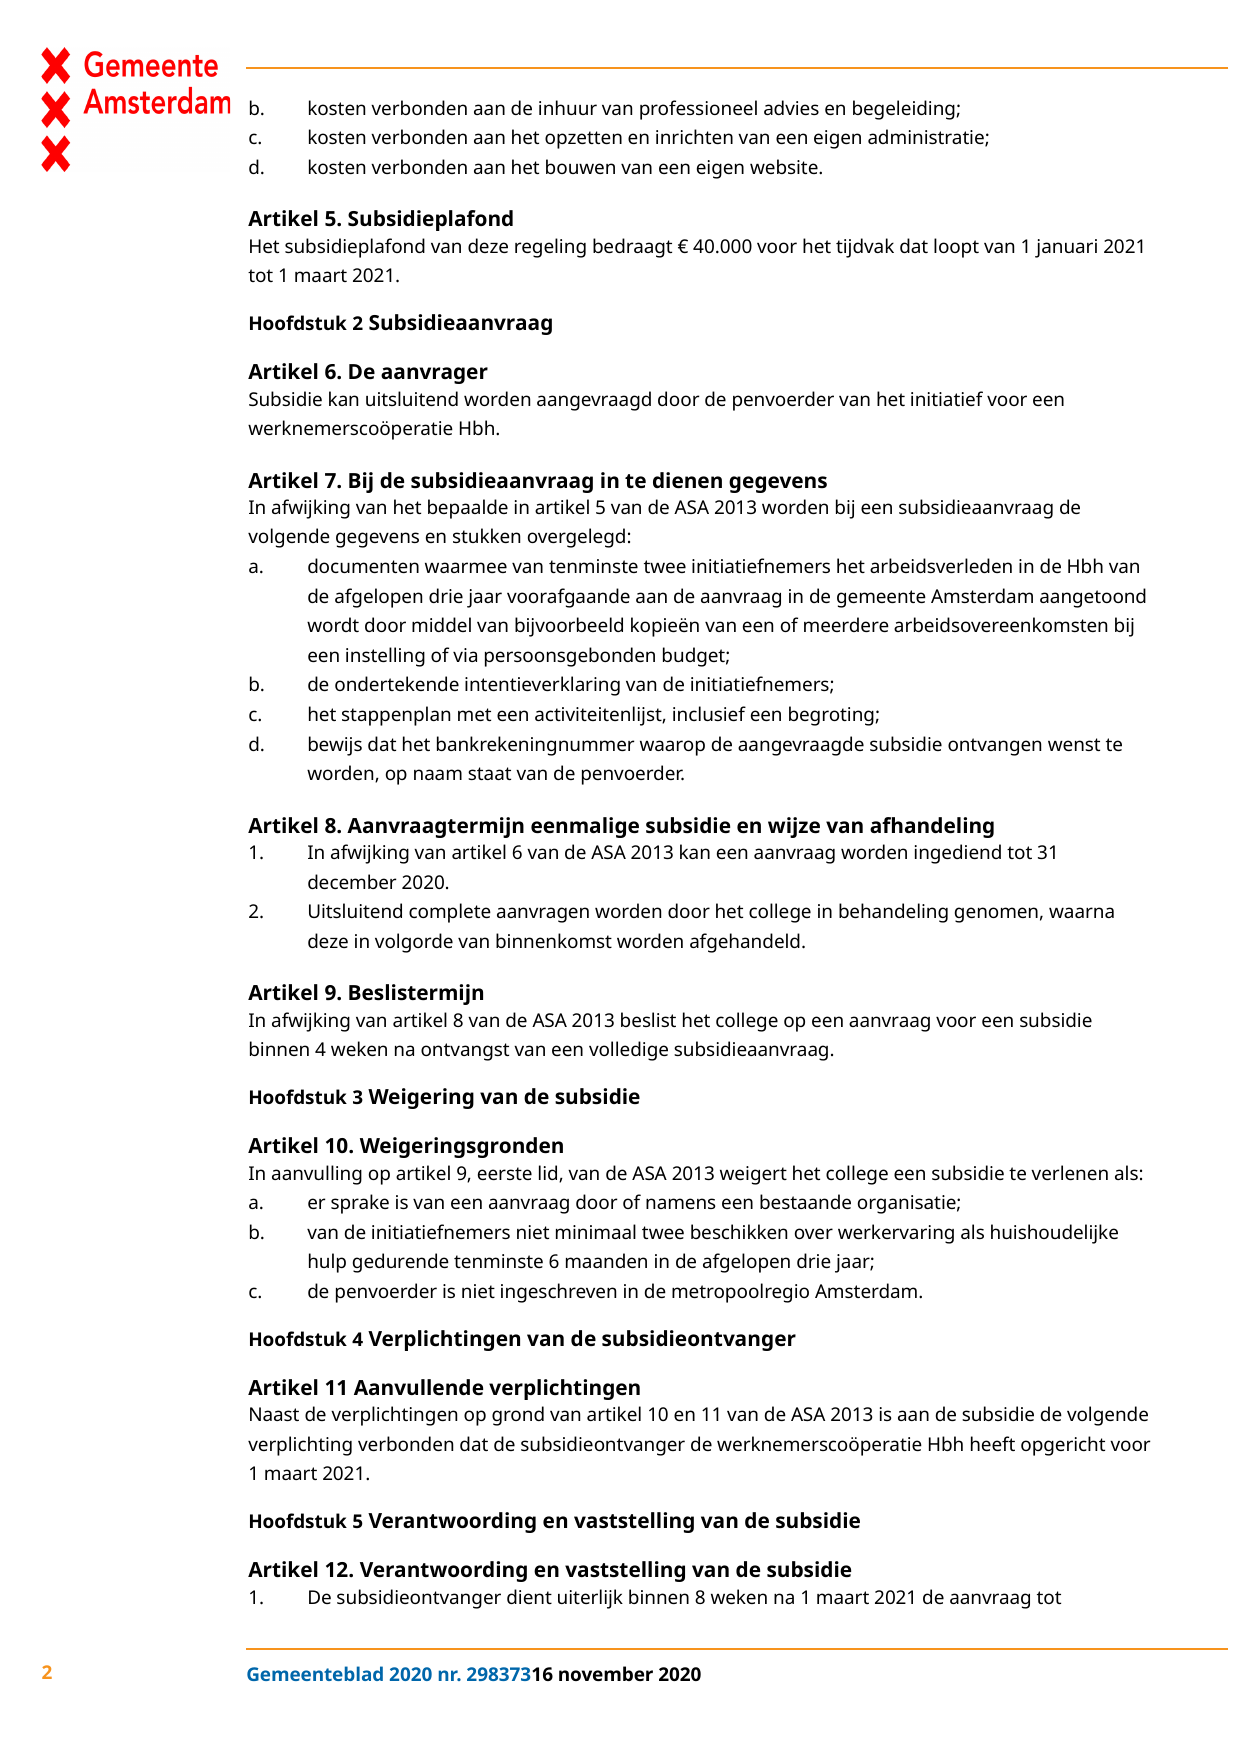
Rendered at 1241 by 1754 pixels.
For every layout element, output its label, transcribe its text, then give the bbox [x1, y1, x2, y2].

list documenten waarmee van tenminste twee initiatiefnemers het arbeidsverleden in de Hbh van de afgelopen drie jaar voorafgaande aan de aanvraag in de gemeente Amsterdam aangetoond wordt door middel van bijvoorbeeld kopieën van een of meerdere arbeidsovereenkomsten bij een instelling of via persoonsgebonden budget; [248, 553, 1152, 668]
list In afwijking van artikel 6 van de ASA 2013 kan een aanvraag worden ingediend tot 31 december 2020. [248, 839, 1152, 894]
text In aanvulling op artikel 9, eerste lid, van de ASA 2013 weigert het college een subsidie te verlenen als: [248, 1160, 1152, 1186]
text Artikel 11 Aanvullende verplichtingen [248, 1373, 1152, 1401]
text Naast de verplichtingen op grond van artikel 10 en 11 van de ASA 2013 is aan de subsidie de volgende verplichting verbonden dat de subsidieontvanger de werknemerscoöperatie Hbh heeft opgericht voor 1 maart 2021. [248, 1401, 1152, 1486]
list kosten verbonden aan het bouwen van een eigen website. [248, 154, 1152, 180]
text Artikel 9. Beslistermijn [248, 978, 1152, 1007]
text Artikel 6. De aanvrager [248, 357, 1152, 386]
list de penvoerder is niet ingeschreven in de metropoolregio Amsterdam. [248, 1278, 1152, 1304]
text In afwijking van het bepaalde in artikel 5 van de ASA 2013 worden bij een subsidieaanvraag de volgende gegevens en stukken overgelegd: [248, 494, 1152, 549]
list er sprake is van een aanvraag door of namens een bestaande organisatie; [248, 1189, 1152, 1215]
list van de initiatiefnemers niet minimaal twee beschikken over werkervaring als huishoudelijke hulp gedurende tenminste 6 maanden in de afgelopen drie jaar; [248, 1219, 1152, 1274]
text Subsidie kan uitsluitend worden aangevraagd door de penvoerder van het initiatief voor een werknemerscoöperatie Hbh. [248, 386, 1152, 441]
text Hoofdstuk 3 Weigering van de subsidie [248, 1082, 1152, 1111]
list De subsidieontvanger dient uiterlijk binnen 8 weken na 1 maart 2021 de aanvraag tot [248, 1584, 1152, 1610]
text Hoofdstuk 5 Verantwoording en vaststelling van de subsidie [248, 1506, 1152, 1535]
text Hoofdstuk 4 Verplichtingen van de subsidieontvanger [248, 1324, 1152, 1352]
list kosten verbonden aan de inhuur van professioneel advies en begeleiding; [248, 95, 1152, 121]
text Hoofdstuk 2 Subsidieaanvraag [248, 308, 1152, 336]
text Artikel 12. Verantwoording en vaststelling van de subsidie [248, 1556, 1152, 1584]
list bewijs dat het bankrekeningnummer waarop de aangevraagde subsidie ontvangen wenst te worden, op naam staat van de penvoerder. [248, 731, 1152, 786]
text Artikel 5. Subsidieplafond [248, 204, 1152, 233]
text Artikel 10. Weigeringsgronden [248, 1131, 1152, 1160]
text Artikel 8. Aanvraagtermijn eenmalige subsidie en wijze van afhandeling [248, 811, 1152, 839]
list de ondertekende intentieverklaring van de initiatiefnemers; [248, 672, 1152, 697]
picture [41, 47, 231, 172]
list het stappenplan met een activiteitenlijst, inclusief een begroting; [248, 701, 1152, 727]
text Het subsidieplafond van deze regeling bedraagt € 40.000 voor het tijdvak dat loopt van 1 januari 2021 tot 1 maart 2021. [248, 233, 1152, 288]
list Uitsluitend complete aanvragen worden door het college in behandeling genomen, waarna deze in volgorde van binnenkomst worden afgehandeld. [248, 898, 1152, 954]
text Artikel 7. Bij de subsidieaanvraag in te dienen gegevens [248, 466, 1152, 494]
list kosten verbonden aan het opzetten en inrichten van een eigen administratie; [248, 124, 1152, 150]
text In afwijking van artikel 8 van de ASA 2013 beslist het college op een aanvraag voor een subsidie binnen 4 weken na ontvangst van een volledige subsidieaanvraag. [248, 1007, 1152, 1062]
